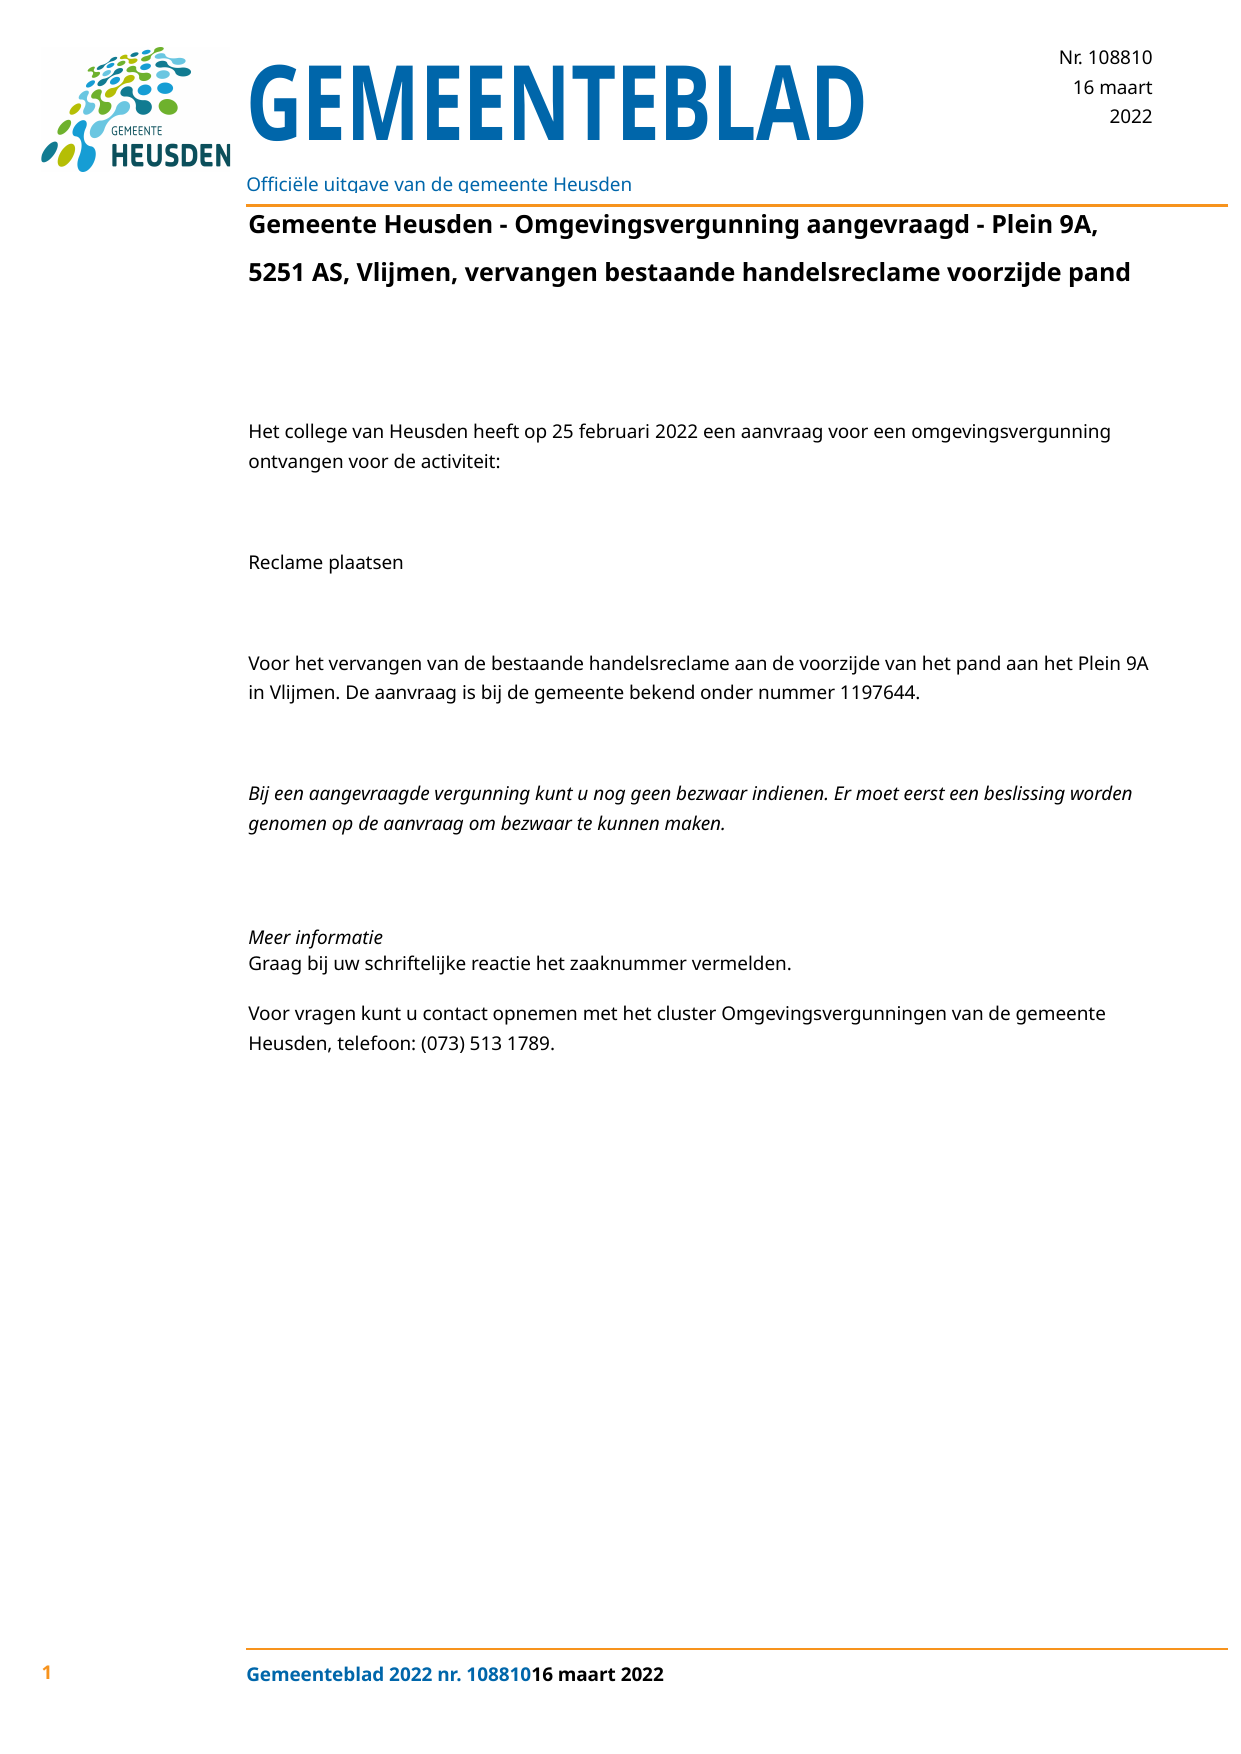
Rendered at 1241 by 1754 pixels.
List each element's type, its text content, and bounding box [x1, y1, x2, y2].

picture [41, 47, 231, 172]
text Voor vragen kunt u contact opnemen met het cluster Omgevingsvergunningen van de gemeente Heusden, telefoon: (073) 513 1789. [248, 1001, 1152, 1056]
text Graag bij uw schriftelijke reactie het zaaknummer vermelden. [248, 950, 1152, 976]
text Reclame plaatsen [248, 549, 1152, 575]
text Bij een aangevraagde vergunning kunt u nog geen bezwaar indienen. Er moet eerst een beslissing worden genomen op de aanvraag om bezwaar te kunnen maken. [248, 780, 1152, 836]
text Het college van Heusden heeft op 25 februari 2022 een aanvraag voor een omgevingsvergunning ontvangen voor de activiteit: [248, 419, 1152, 474]
text Meer informatie [248, 924, 1152, 950]
text Voor het vervangen van de bestaande handelsreclame aan de voorzijde van het pand aan het Plein 9A in Vlijmen. De aanvraag is bij de gemeente bekend onder nummer 1197644. [248, 650, 1152, 705]
text Gemeente Heusden - Omgevingsvergunning aangevraagd - Plein 9A, 5251 AS, Vlijmen, vervangen bestaande handelsreclame voorzijde pand [248, 207, 1152, 288]
